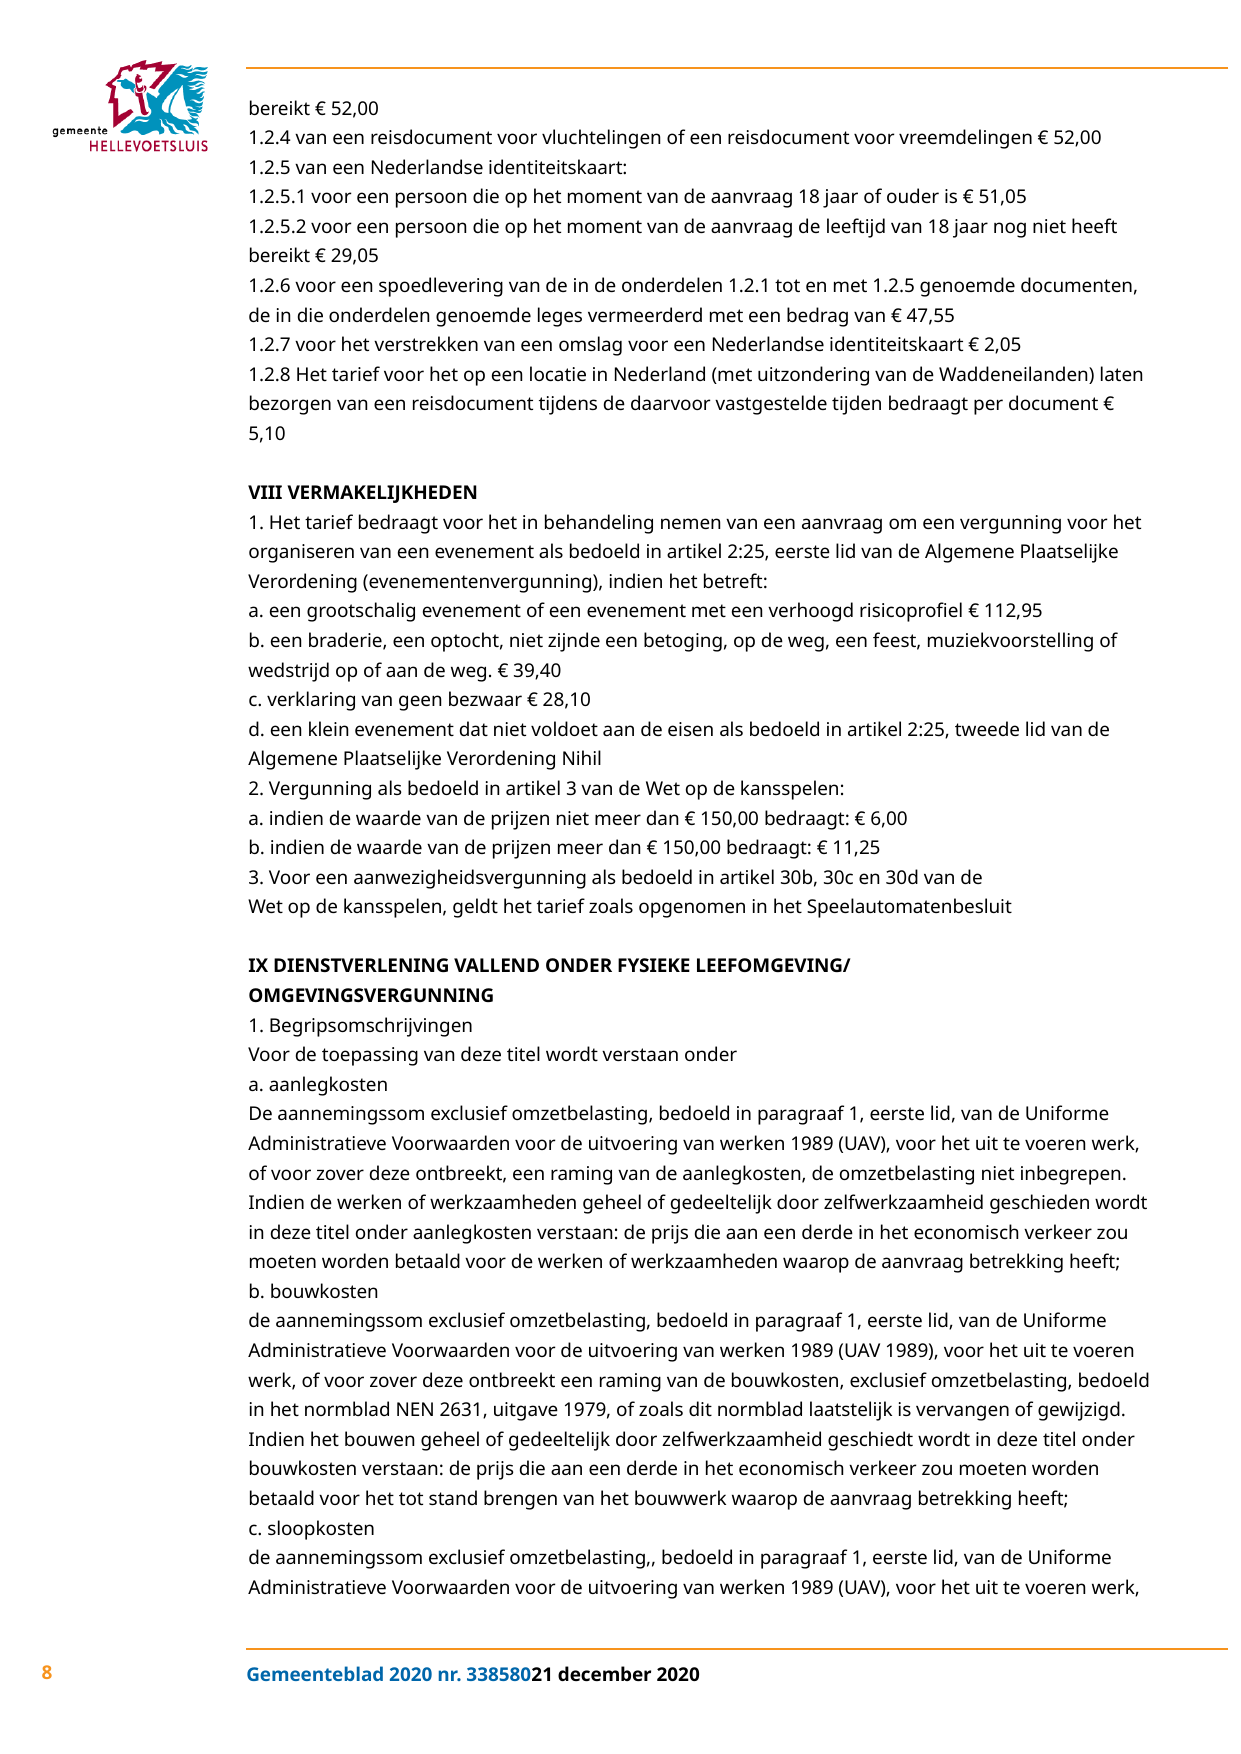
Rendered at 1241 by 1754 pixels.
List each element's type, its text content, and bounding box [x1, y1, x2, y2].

text a. een grootschalig evenement of een evenement met een verhoogd risicoprofiel € 112,95 [248, 598, 1152, 623]
text c. sloopkosten [248, 1515, 1152, 1541]
text 3. Voor een aanwezigheidsvergunning als bedoeld in artikel 30b, 30c en 30d van de [248, 864, 1152, 890]
text VIII VERMAKELIJKHEDEN [248, 479, 1152, 505]
text IX DIENSTVERLENING VALLEND ONDER FYSIEKE LEEFOMGEVING/ [248, 953, 1152, 978]
text de aannemingssom exclusief omzetbelasting,, bedoeld in paragraaf 1, eerste lid, van de Uniforme Administratieve Voorwaarden voor de uitvoering van werken 1989 (UAV), voor het uit te voeren werk, [248, 1544, 1152, 1600]
text Voor de toepassing van deze titel wordt verstaan onder [248, 1041, 1152, 1067]
text 1.2.8 Het tarief voor het op een locatie in Nederland (met uitzondering van de Waddeneilanden) laten bezorgen van een reisdocument tijdens de daarvoor vastgestelde tijden bedraagt per document € 5,10 [248, 361, 1152, 446]
text 1.2.7 voor het verstrekken van een omslag voor een Nederlandse identiteitskaart € 2,05 [248, 331, 1152, 357]
text 1.2.4 van een reisdocument voor vluchtelingen of een reisdocument voor vreemdelingen € 52,00 [248, 124, 1152, 150]
text 2. Vergunning als bedoeld in artikel 3 van de Wet op de kansspelen: [248, 775, 1152, 801]
text 1.2.5 van een Nederlandse identiteitskaart: [248, 154, 1152, 180]
text a. aanlegkosten [248, 1071, 1152, 1097]
text bereikt € 52,00 [248, 95, 1152, 121]
text 1.2.5.2 voor een persoon die op het moment van de aanvraag de leeftijd van 18 jaar nog niet heeft bereikt € 29,05 [248, 213, 1152, 268]
text De aannemingssom exclusief omzetbelasting, bedoeld in paragraaf 1, eerste lid, van de Uniforme Administratieve Voorwaarden voor de uitvoering van werken 1989 (UAV), voor het uit te voeren werk, of voor zover deze ontbreekt, een raming van de aanlegkosten, de omzetbelasting niet inbegrepen. Indien de werken of werkzaamheden geheel of gedeeltelijk door zelfwerkzaamheid geschieden wordt in deze titel onder aanlegkosten verstaan: de prijs die aan een derde in het economisch verkeer zou moeten worden betaald voor de werken of werkzaamheden waarop de aanvraag betrekking heeft; [248, 1101, 1152, 1274]
picture [41, 47, 231, 172]
text OMGEVINGSVERGUNNING [248, 982, 1152, 1008]
text b. bouwkosten [248, 1278, 1152, 1304]
text Wet op de kansspelen, geldt het tarief zoals opgenomen in het Speelautomatenbesluit [248, 893, 1152, 919]
text a. indien de waarde van de prijzen niet meer dan € 150,00 bedraagt: € 6,00 [248, 805, 1152, 831]
text c. verklaring van geen bezwaar € 28,10 [248, 686, 1152, 712]
text d. een klein evenement dat niet voldoet aan de eisen als bedoeld in artikel 2:25, tweede lid van de Algemene Plaatselijke Verordening Nihil [248, 716, 1152, 771]
text 1.2.5.1 voor een persoon die op het moment van de aanvraag 18 jaar of ouder is € 51,05 [248, 183, 1152, 209]
text b. een braderie, een optocht, niet zijnde een betoging, op de weg, een feest, muziekvoorstelling of wedstrijd op of aan de weg. € 39,40 [248, 627, 1152, 683]
text 1. Begripsomschrijvingen [248, 1012, 1152, 1038]
text de aannemingssom exclusief omzetbelasting, bedoeld in paragraaf 1, eerste lid, van de Uniforme Administratieve Voorwaarden voor de uitvoering van werken 1989 (UAV 1989), voor het uit te voeren werk, of voor zover deze ontbreekt een raming van de bouwkosten, exclusief omzetbelasting, bedoeld in het normblad NEN 2631, uitgave 1979, of zoals dit normblad laatstelijk is vervangen of gewijzigd. Indien het bouwen geheel of gedeeltelijk door zelfwerkzaamheid geschiedt wordt in deze titel onder bouwkosten verstaan: de prijs die aan een derde in het economisch verkeer zou moeten worden betaald voor het tot stand brengen van het bouwwerk waarop de aanvraag betrekking heeft; [248, 1308, 1152, 1511]
text 1. Het tarief bedraagt voor het in behandeling nemen van een aanvraag om een vergunning voor het organiseren van een evenement als bedoeld in artikel 2:25, eerste lid van de Algemene Plaatselijke Verordening (evenementenvergunning), indien het betreft: [248, 509, 1152, 594]
text 1.2.6 voor een spoedlevering van de in de onderdelen 1.2.1 tot en met 1.2.5 genoemde documenten, de in die onderdelen genoemde leges vermeerderd met een bedrag van € 47,55 [248, 272, 1152, 328]
text b. indien de waarde van de prijzen meer dan € 150,00 bedraagt: € 11,25 [248, 834, 1152, 860]
